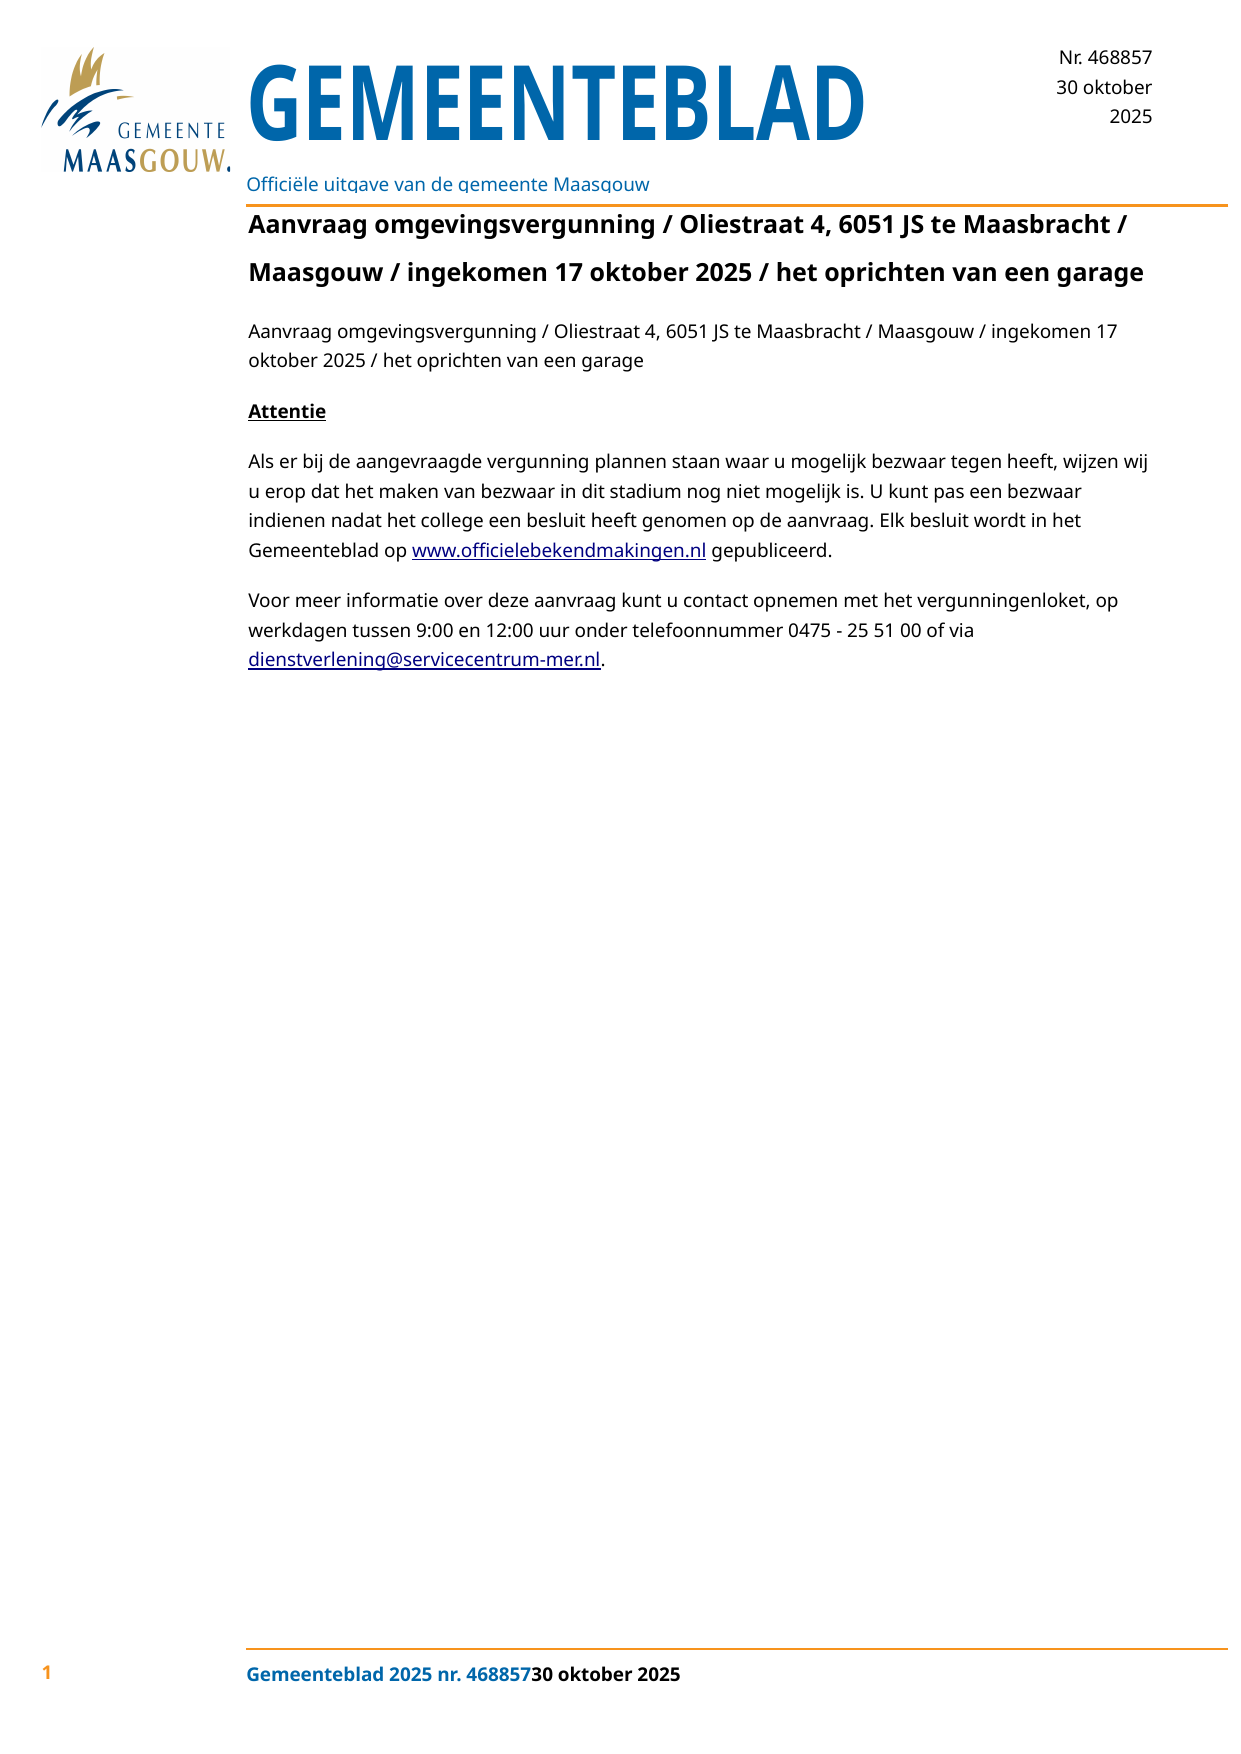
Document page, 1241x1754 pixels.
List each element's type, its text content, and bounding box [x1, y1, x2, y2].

text Aanvraag omgevingsvergunning / Oliestraat 4, 6051 JS te Maasbracht / Maasgouw / ingekomen 17 oktober 2025 / het oprichten van een garage [248, 318, 1152, 373]
picture [41, 47, 231, 172]
text Voor meer informatie over deze aanvraag kunt u contact opnemen met het vergunningenloket, op werkdagen tussen 9:00 en 12:00 uur onder telefoonnummer 0475 - 25 51 00 of via dienstverlening@servicecentrum-mer.nl. [248, 587, 1152, 672]
text Aanvraag omgevingsvergunning / Oliestraat 4, 6051 JS te Maasbracht / Maasgouw / ingekomen 17 oktober 2025 / het oprichten van een garage [248, 207, 1152, 288]
text Als er bij de aangevraagde vergunning plannen staan waar u mogelijk bezwaar tegen heeft, wijzen wij u erop dat het maken van bezwaar in dit stadium nog niet mogelijk is. U kunt pas een bezwaar indienen nadat het college een besluit heeft genomen op de aanvraag. Elk besluit wordt in het Gemeenteblad op www.officielebekendmakingen.nl gepubliceerd. [248, 448, 1152, 563]
text Attentie [248, 398, 1152, 424]
